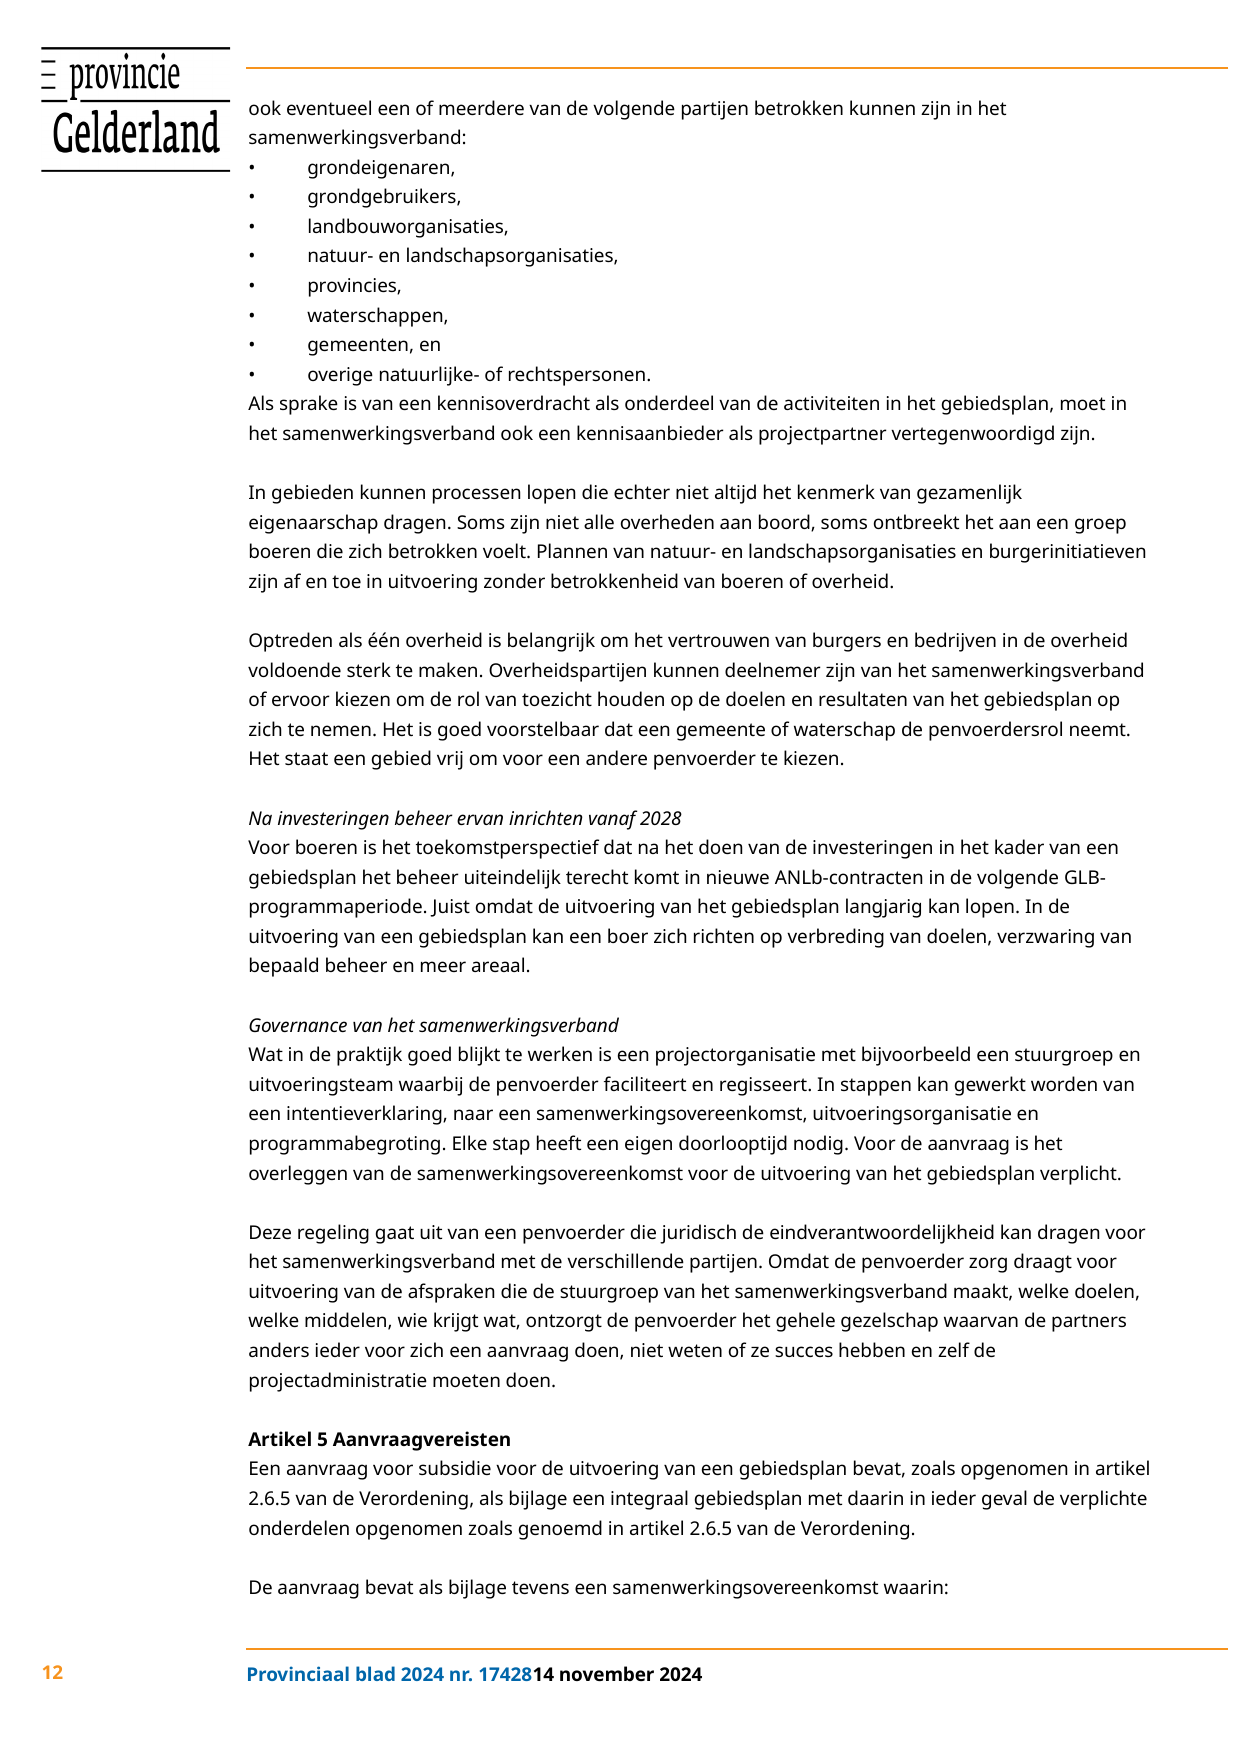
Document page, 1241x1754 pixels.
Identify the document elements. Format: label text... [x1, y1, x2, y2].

list natuur- en landschapsorganisaties, [248, 243, 1152, 268]
text ook eventueel een of meerdere van de volgende partijen betrokken kunnen zijn in het samenwerkingsverband: [248, 95, 1152, 150]
text Wat in de praktijk goed blijkt te werken is een projectorganisatie met bijvoorbeeld een stuurgroep en uitvoeringsteam waarbij de penvoerder faciliteert en regisseert. In stappen kan gewerkt worden van een intentieverklaring, naar een samenwerkingsovereenkomst, uitvoeringsorganisatie en programmabegroting. Elke stap heeft een eigen doorlooptijd nodig. Voor de aanvraag is het overleggen van de samenwerkingsovereenkomst voor de uitvoering van het gebiedsplan verplicht. [248, 1041, 1152, 1186]
text In gebieden kunnen processen lopen die echter niet altijd het kenmerk van gezamenlijk eigenaarschap dragen. Soms zijn niet alle overheden aan boord, soms ontbreekt het aan een groep boeren die zich betrokken voelt. Plannen van natuur- en landschapsorganisaties en burgerinitiatieven zijn af en toe in uitvoering zonder betrokkenheid van boeren of overheid. [248, 479, 1152, 594]
text Governance van het samenwerkingsverband [248, 1012, 1152, 1038]
list landbouworganisaties, [248, 213, 1152, 239]
list waterschappen, [248, 302, 1152, 328]
text Artikel 5 Aanvraagvereisten [248, 1426, 1152, 1452]
list overige natuurlijke- of rechtspersonen. [248, 361, 1152, 387]
picture [41, 47, 231, 172]
text Voor boeren is het toekomstperspectief dat na het doen van de investeringen in het kader van een gebiedsplan het beheer uiteindelijk terecht komt in nieuwe ANLb-contracten in de volgende GLB- programmaperiode. Juist omdat de uitvoering van het gebiedsplan langjarig kan lopen. In de uitvoering van een gebiedsplan kan een boer zich richten op verbreding van doelen, verzwaring van bepaald beheer en meer areaal. [248, 834, 1152, 978]
text Als sprake is van een kennisoverdracht als onderdeel van de activiteiten in het gebiedsplan, moet in het samenwerkingsverband ook een kennisaanbieder als projectpartner vertegenwoordigd zijn. [248, 391, 1152, 446]
text Deze regeling gaat uit van een penvoerder die juridisch de eindverantwoordelijkheid kan dragen voor het samenwerkingsverband met de verschillende partijen. Omdat de penvoerder zorg draagt voor uitvoering van de afspraken die de stuurgroep van het samenwerkingsverband maakt, welke doelen, welke middelen, wie krijgt wat, ontzorgt de penvoerder het gehele gezelschap waarvan de partners anders ieder voor zich een aanvraag doen, niet weten of ze succes hebben en zelf de projectadministratie moeten doen. [248, 1219, 1152, 1393]
list grondeigenaren, [248, 154, 1152, 180]
text Na investeringen beheer ervan inrichten vanaf 2028 [248, 805, 1152, 831]
list gemeenten, en [248, 331, 1152, 357]
list grondgebruikers, [248, 183, 1152, 209]
text De aanvraag bevat als bijlage tevens een samenwerkingsovereenkomst waarin: [248, 1574, 1152, 1600]
text Een aanvraag voor subsidie voor de uitvoering van een gebiedsplan bevat, zoals opgenomen in artikel 2.6.5 van de Verordening, als bijlage een integraal gebiedsplan met daarin in ieder geval de verplichte onderdelen opgenomen zoals genoemd in artikel 2.6.5 van de Verordening. [248, 1456, 1152, 1541]
list provincies, [248, 272, 1152, 298]
text Optreden als één overheid is belangrijk om het vertrouwen van burgers en bedrijven in de overheid voldoende sterk te maken. Overheidspartijen kunnen deelnemer zijn van het samenwerkingsverband of ervoor kiezen om de rol van toezicht houden op de doelen en resultaten van het gebiedsplan op zich te nemen. Het is goed voorstelbaar dat een gemeente of waterschap de penvoerdersrol neemt. Het staat een gebied vrij om voor een andere penvoerder te kiezen. [248, 627, 1152, 771]
